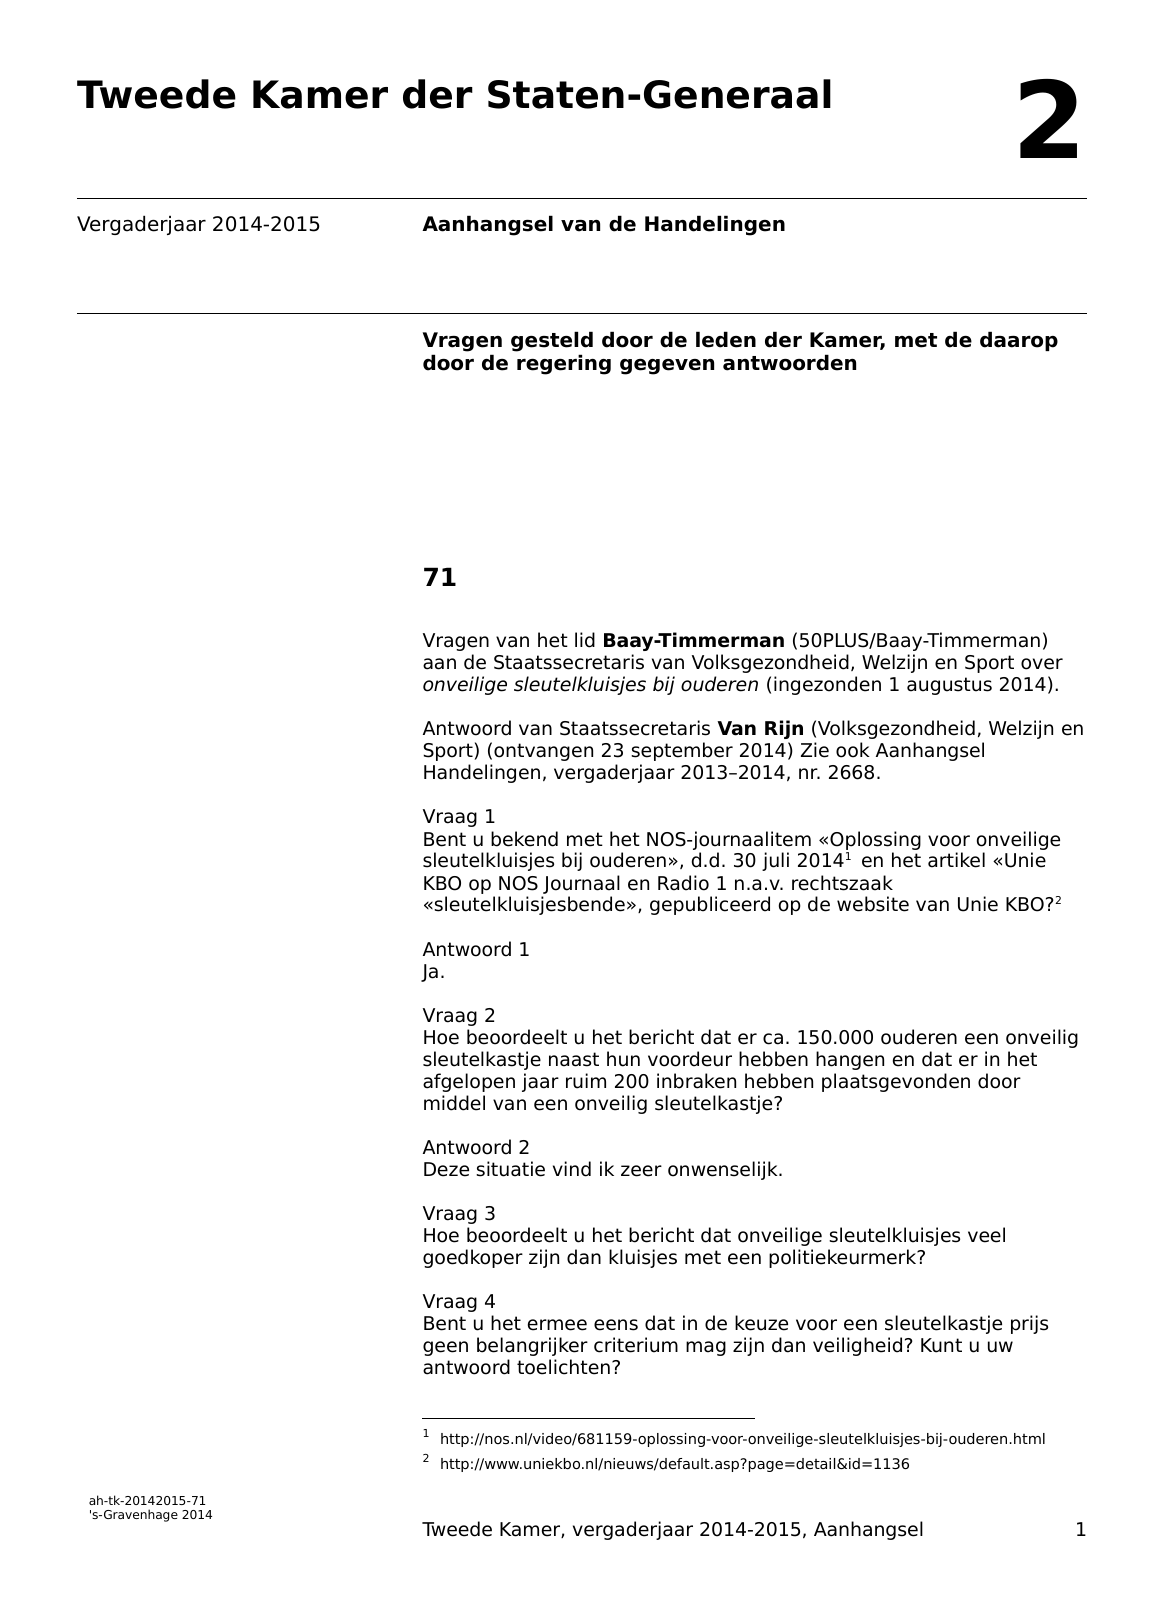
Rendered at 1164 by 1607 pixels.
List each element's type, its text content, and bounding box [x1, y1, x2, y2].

text Antwoord 2 [422, 1137, 1087, 1159]
text 's-Gravenhage 2014 [88, 1508, 323, 1522]
text Vraag 3 [422, 1203, 1087, 1225]
text ah-tk-20142015-71 [88, 1494, 323, 1508]
table_header 2 [886, 59, 1087, 198]
text Hoe beoordeelt u het bericht dat onveilige sleutelkluisjes veel goedkoper zijn dan kluisjes met een politiekeurmerk? [422, 1225, 1087, 1269]
text Ja. [422, 961, 1087, 982]
text 71 [422, 563, 1087, 592]
text Hoe beoordeelt u het bericht dat er ca. 150.000 ouderen een onveilig sleutelkastje naast hun voordeur hebben hangen en dat er in het afgelopen jaar ruim 200 inbraken hebben plaatsgevonden door middel van een onveilig sleutelkastje? [422, 1027, 1087, 1114]
text Deze situatie vind ik zeer onwenselijk. [422, 1159, 1087, 1181]
text Antwoord van Staatssecretaris Van Rijn (Volksgezondheid, Welzijn en Sport) (ontvangen 23 september 2014) Zie ook Aanhangsel Handelingen, vergaderjaar 2013–2014, nr. 2668. [422, 718, 1087, 784]
text Vraag 1 [422, 806, 1087, 828]
text Vraag 2 [422, 1005, 1087, 1027]
table_cell Vergaderjaar 2014-2015 [77, 199, 422, 313]
table_cell [77, 314, 422, 375]
text Vragen van het lid Baay-Timmerman (50PLUS/Baay-Timmerman) aan de Staatssecretaris van Volksgezondheid, Welzijn en Sport over onveilige sleutelkluisjes bij ouderen (ingezonden 1 augustus 2014). [422, 630, 1087, 696]
table_cell Vragen gesteld door de leden der Kamer, met de daarop door de regering gegeven antwoorden [422, 314, 1087, 375]
text http://nos.nl/video/681159-oplossing-voor-onveilige-sleutelkluisjes-bij-ouderen.html [422, 1427, 1087, 1449]
text Bent u bekend met het NOS-journaalitem «Oplossing voor onveilige sleutelkluisjes bij ouderen», d.d. 30 juli 2014 en het artikel «Unie KBO op NOS Journaal en Radio 1 n.a.v. rechtszaak «sleutelkluisjesbende», gepubliceerd op de website van Unie KBO? [422, 828, 1087, 916]
table_cell Aanhangsel van de Handelingen [422, 199, 1087, 313]
text Bent u het ermee eens dat in de keuze voor een sleutelkastje prijs geen belangrijker criterium mag zijn dan veiligheid? Kunt u uw antwoord toelichten? [422, 1313, 1087, 1379]
text Antwoord 1 [422, 938, 1087, 961]
text http://www.uniekbo.nl/nieuws/default.asp?page=detail&id=1136 [422, 1452, 1087, 1474]
table_header Tweede Kamer der Staten-Generaal [77, 59, 886, 198]
text Vraag 4 [422, 1291, 1087, 1313]
